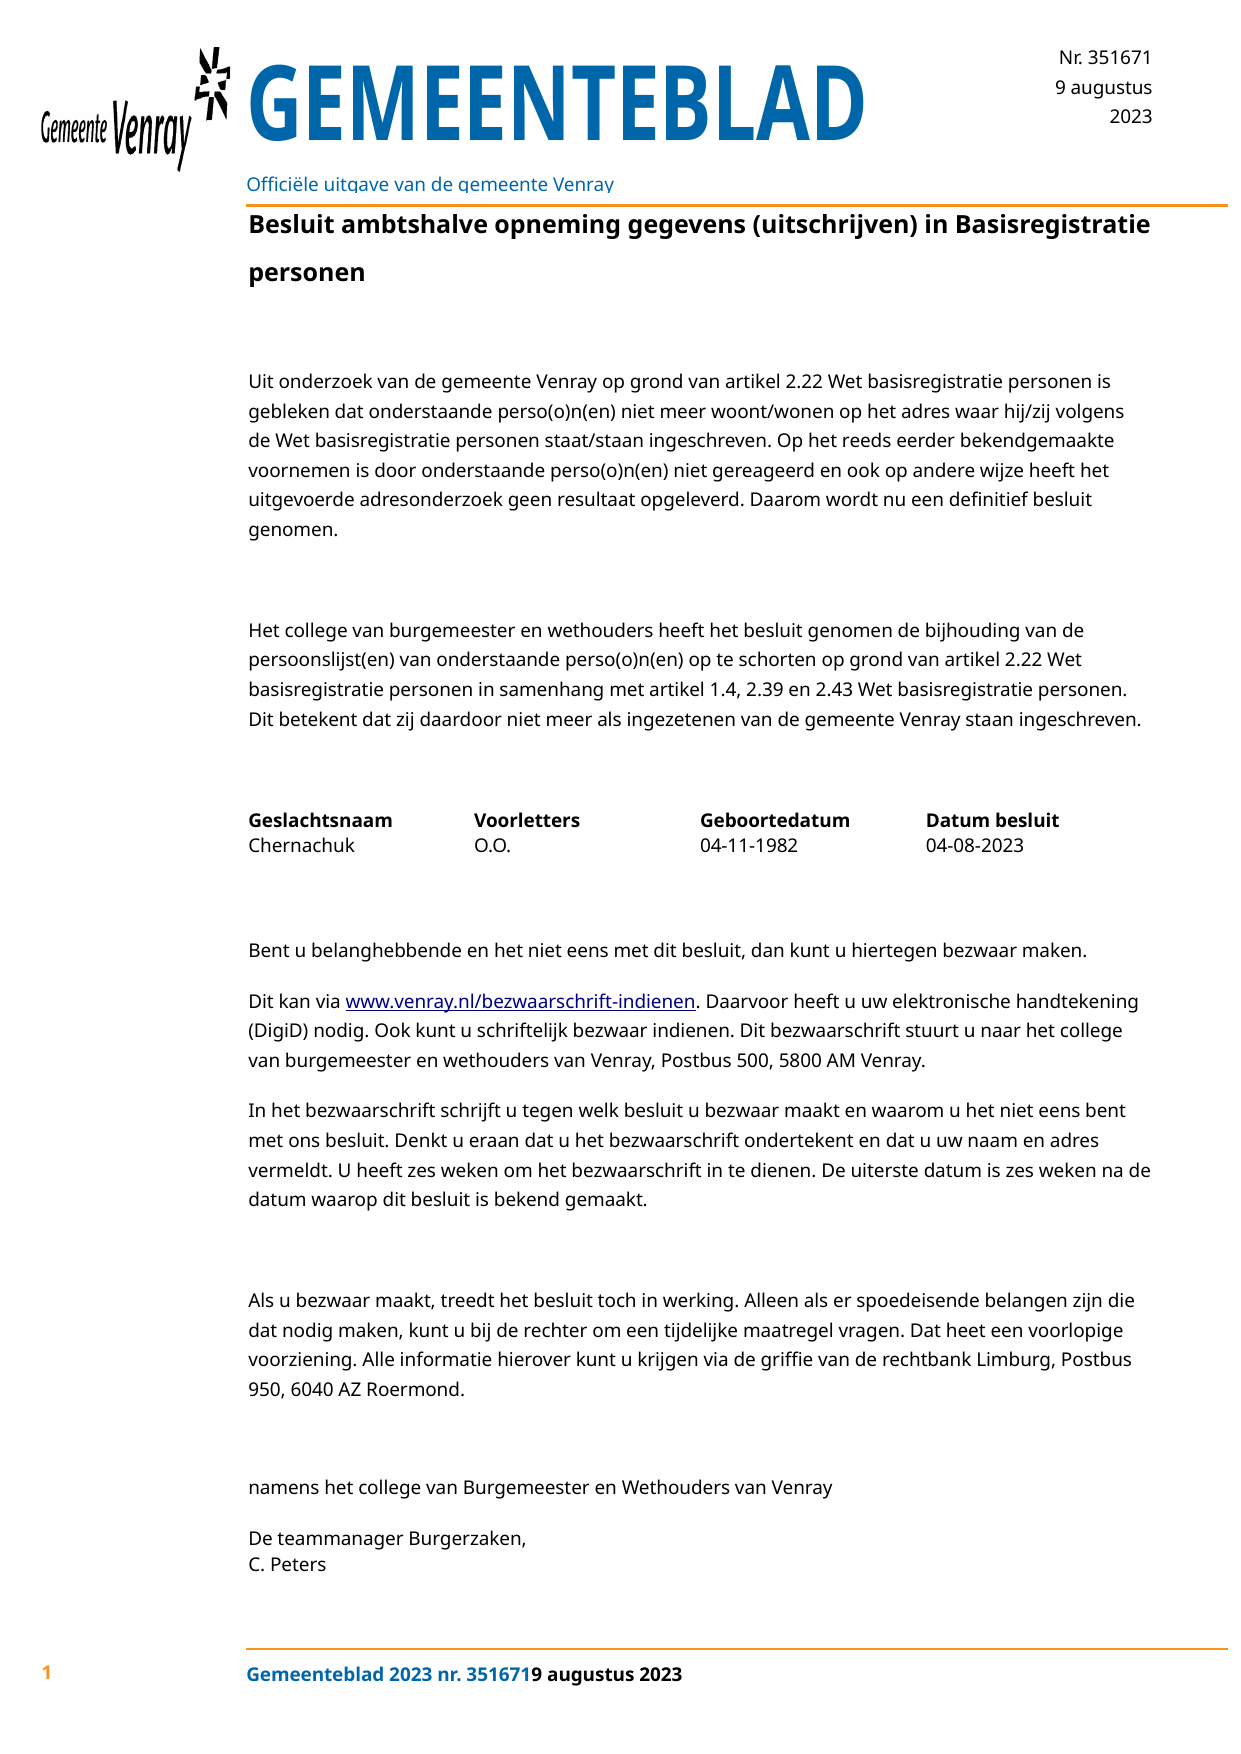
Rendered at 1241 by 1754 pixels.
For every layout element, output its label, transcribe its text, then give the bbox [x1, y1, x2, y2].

text De teammanager Burgerzaken, [248, 1526, 1152, 1551]
table_cell [248, 858, 474, 884]
table_cell [700, 858, 926, 884]
table_cell O.O. [474, 833, 700, 858]
table_cell [474, 858, 700, 884]
text In het bezwaarschrift schrijft u tegen welk besluit u bezwaar maakt en waarom u het niet eens bent met ons besluit. Denkt u eraan dat u het bezwaarschrift ondertekent en dat u uw naam en adres vermeldt. U heeft zes weken om het bezwaarschrift in te dienen. De uiterste datum is zes weken na de datum waarop dit besluit is bekend gemaakt. [248, 1098, 1152, 1212]
picture [41, 47, 231, 172]
table_cell 04-11-1982 [700, 833, 926, 858]
text Als u bezwaar maakt, treedt het besluit toch in werking. Alleen als er spoedeisende belangen zijn die dat nodig maken, kunt u bij de rechter om een tijdelijke maatregel vragen. Dat heet een voorlopige voorziening. Alle informatie hierover kunt u krijgen via de griffie van de rechtbank Limburg, Postbus 950, 6040 AZ Roermond. [248, 1287, 1152, 1402]
text Bent u belanghebbende en het niet eens met dit besluit, dan kunt u hiertegen bezwaar maken. [248, 938, 1152, 963]
text namens het college van Burgemeester en Wethouders van Venray [248, 1474, 1152, 1500]
text Besluit ambtshalve opneming gegevens (uitschrijven) in Basisregistratie personen [248, 207, 1152, 288]
table_cell 04-08-2023 [926, 833, 1152, 858]
text Dit kan via www.venray.nl/bezwaarschrift-indienen. Daarvoor heeft u uw elektronische handtekening (DigiD) nodig. Ook kunt u schriftelijk bezwaar indienen. Dit bezwaarschrift stuurt u naar het college van burgemeester en wethouders van Venray, Postbus 500, 5800 AM Venray. [248, 988, 1152, 1073]
text Uit onderzoek van de gemeente Venray op grond van artikel 2.22 Wet basisregistratie personen is gebleken dat onderstaande perso(o)n(en) niet meer woont/wonen op het adres waar hij/zij volgens de Wet basisregistratie personen staat/staan ingeschreven. Op het reeds eerder bekendgemaakte voornemen is door onderstaande perso(o)n(en) niet gereageerd en ook op andere wijze heeft het uitgevoerde adresonderzoek geen resultaat opgeleverd. Daarom wordt nu een definitief besluit genomen. [248, 368, 1152, 542]
table_header Voorletters [474, 807, 700, 832]
table_header Datum besluit [926, 807, 1152, 832]
table_cell [926, 858, 1152, 884]
table_header Geboortedatum [700, 807, 926, 832]
text Het college van burgemeester en wethouders heeft het besluit genomen de bijhouding van de persoonslijst(en) van onderstaande perso(o)n(en) op te schorten op grond van artikel 2.22 Wet basisregistratie personen in samenhang met artikel 1.4, 2.39 en 2.43 Wet basisregistratie personen. Dit betekent dat zij daardoor niet meer als ingezetenen van de gemeente Venray staan ingeschreven. [248, 617, 1152, 732]
table_cell Chernachuk [248, 833, 474, 858]
table_header Geslachtsnaam [248, 807, 474, 832]
text C. Peters [248, 1551, 1152, 1577]
